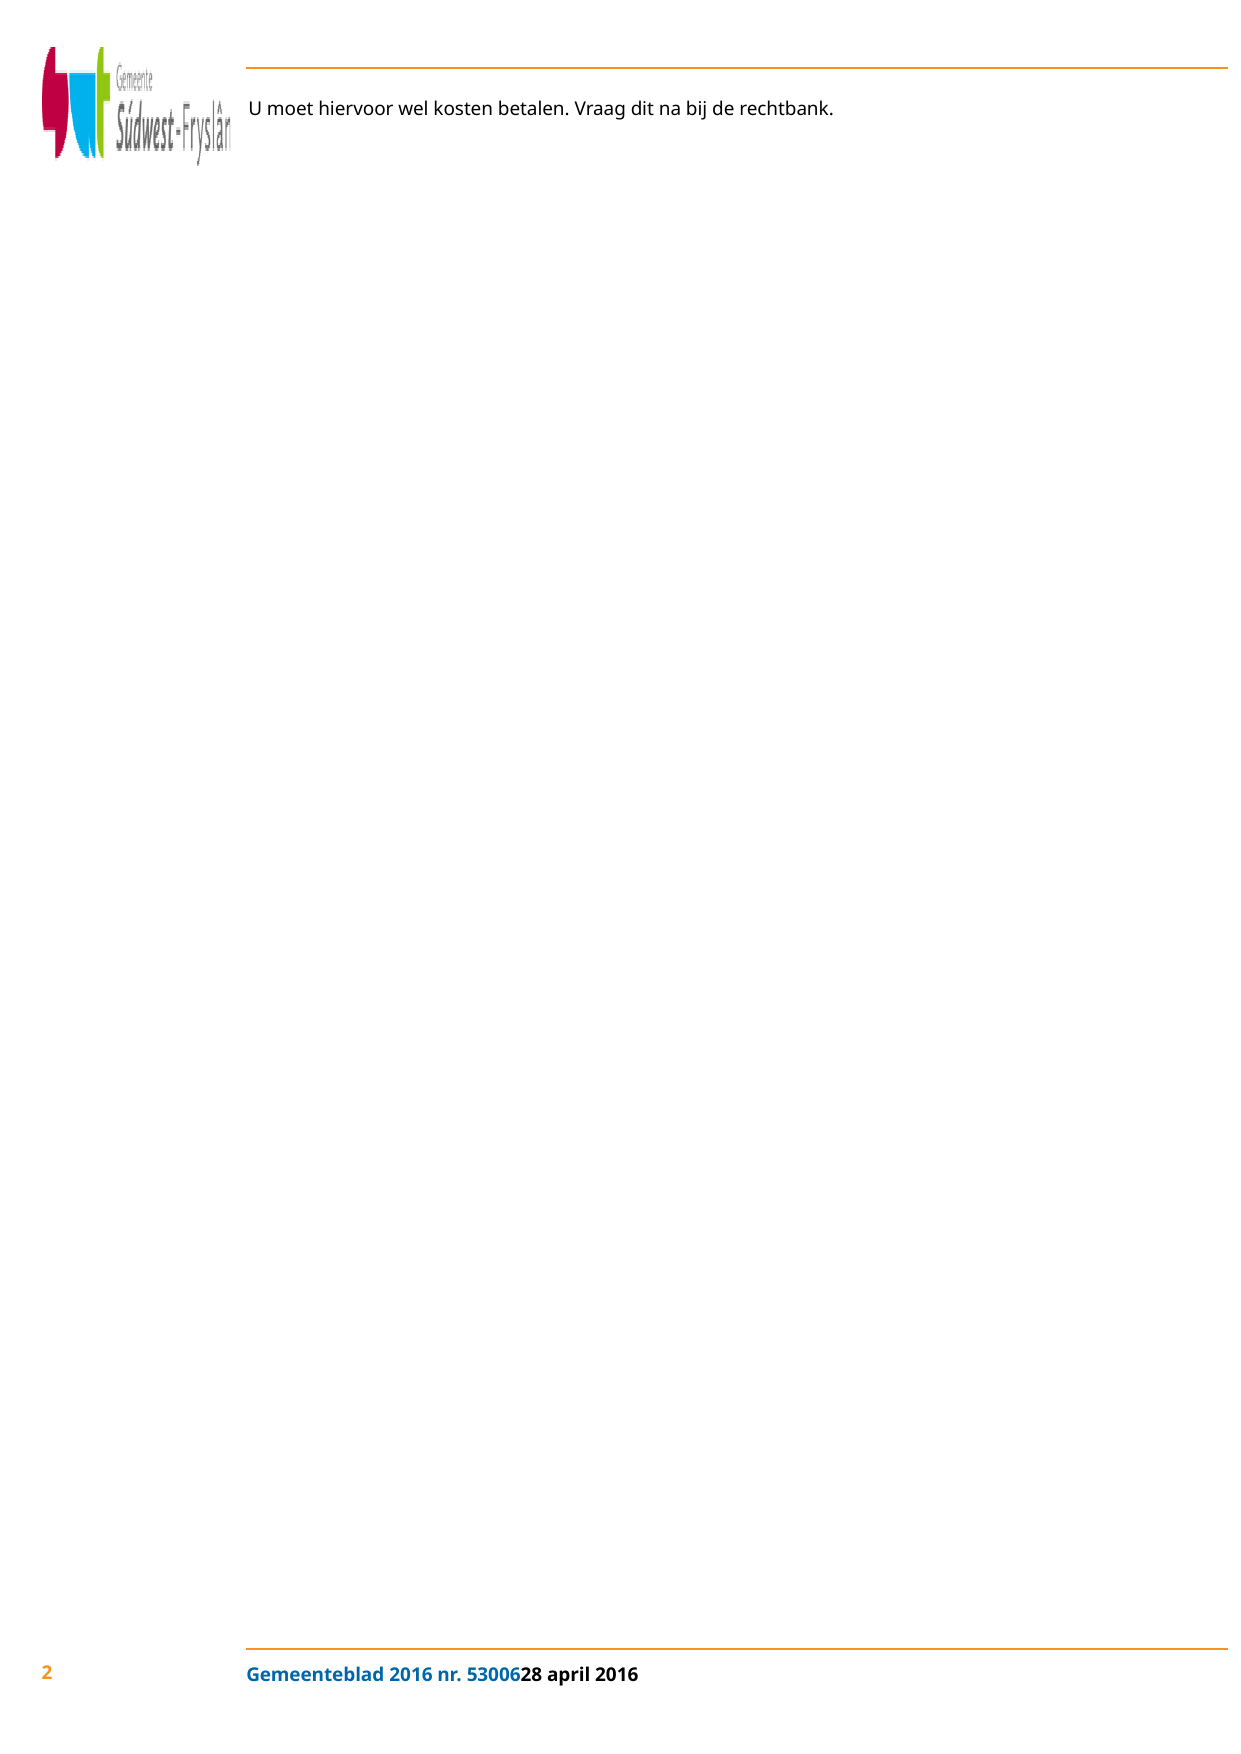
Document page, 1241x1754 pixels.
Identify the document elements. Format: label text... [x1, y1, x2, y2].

picture [41, 47, 231, 172]
text U moet hiervoor wel kosten betalen. Vraag dit na bij de rechtbank. [248, 95, 1152, 121]
